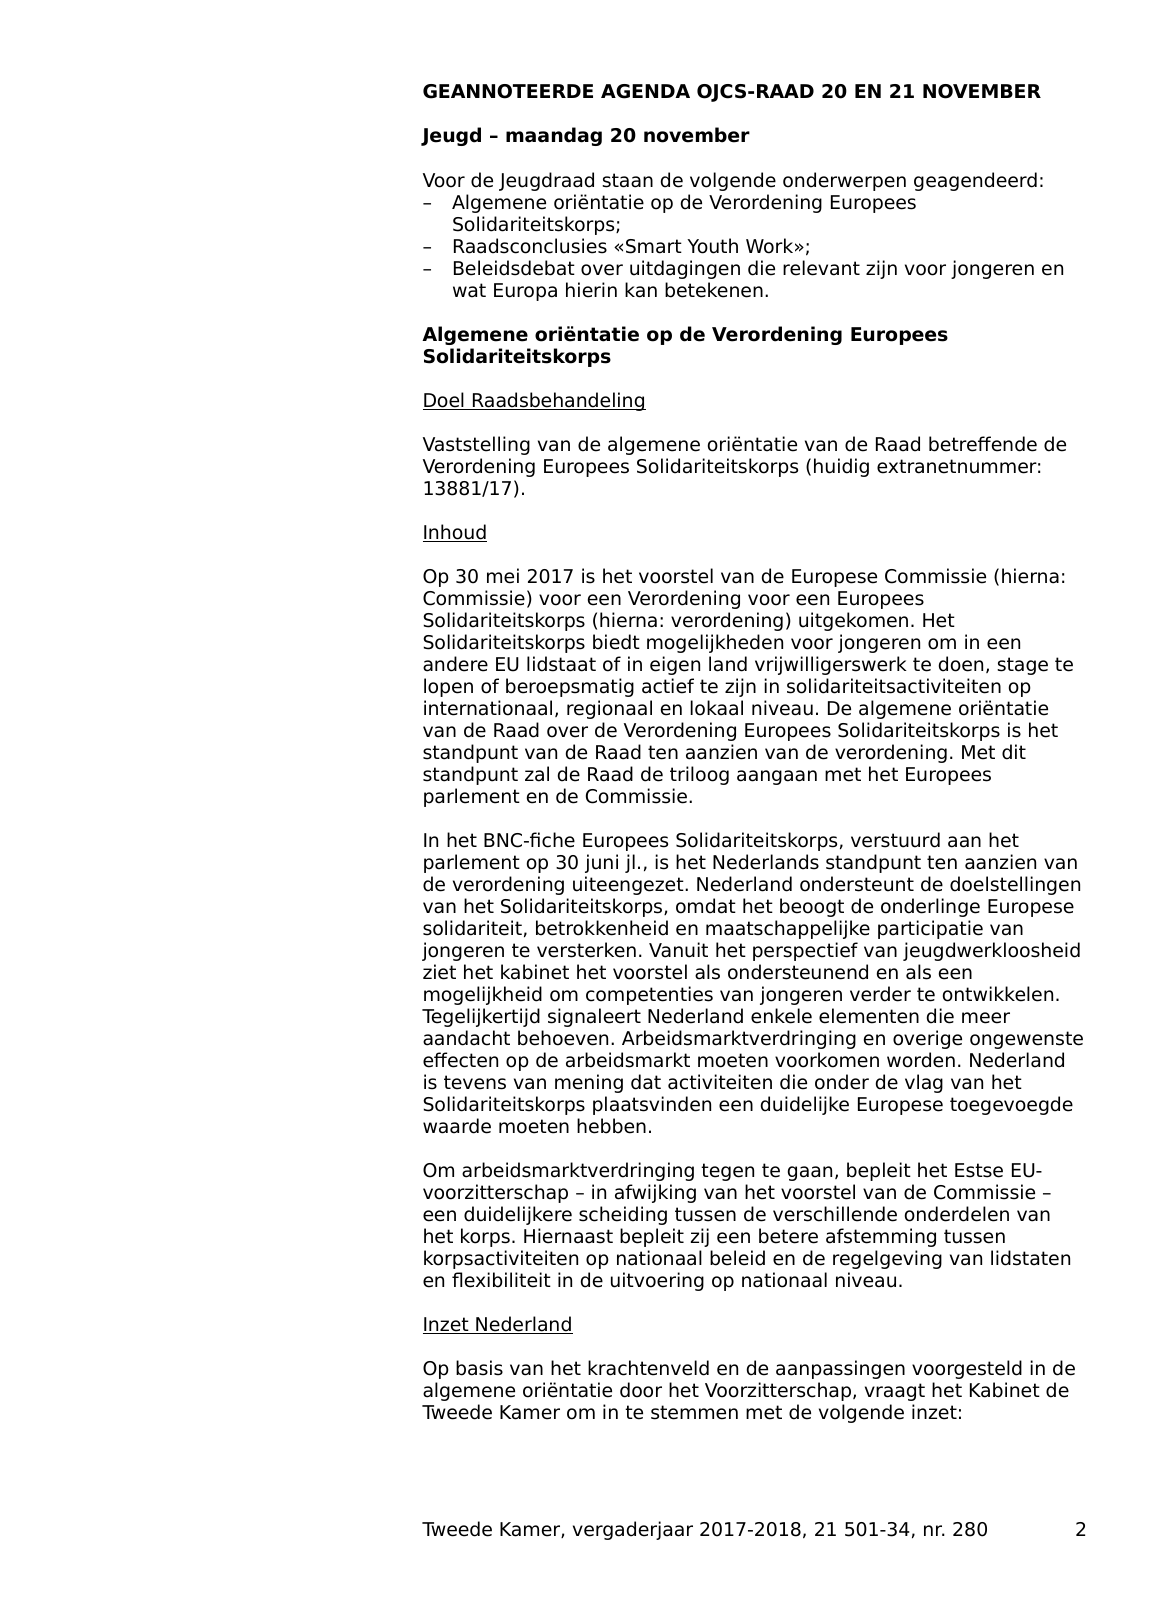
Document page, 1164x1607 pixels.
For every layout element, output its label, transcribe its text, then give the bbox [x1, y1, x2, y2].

subtitle Jeugd – maandag 20 november [422, 125, 1087, 147]
subtitle Doel Raadsbehandeling [422, 390, 1087, 412]
text Op 30 mei 2017 is het voorstel van de Europese Commissie (hierna: Commissie) voor een Verordening voor een Europees Solidariteitskorps (hierna: verordening) uitgekomen. Het Solidariteitskorps biedt mogelijkheden voor jongeren om in een andere EU lidstaat of in eigen land vrijwilligerswerk te doen, stage te lopen of beroepsmatig actief te zijn in solidariteitsactiviteiten op internationaal, regionaal en lokaal niveau. De algemene oriëntatie van de Raad over de Verordening Europees Solidariteitskorps is het standpunt van de Raad ten aanzien van de verordening. Met dit standpunt zal de Raad de triloog aangaan met het Europees parlement en de Commissie. [422, 566, 1087, 808]
subtitle Inzet Nederland [422, 1314, 1087, 1336]
text – Raadsconclusies «Smart Youth Work»; [422, 236, 1087, 257]
text Op basis van het krachtenveld en de aanpassingen voorgesteld in de algemene oriëntatie door het Voorzitterschap, vraagt het Kabinet de Tweede Kamer om in te stemmen met de volgende inzet: [422, 1358, 1087, 1424]
text Vaststelling van de algemene oriëntatie van de Raad betreffende de Verordening Europees Solidariteitskorps (huidig extranetnummer: 13881/17). [422, 434, 1087, 500]
text In het BNC-fiche Europees Solidariteitskorps, verstuurd aan het parlement op 30 juni jl., is het Nederlands standpunt ten aanzien van de verordening uiteengezet. Nederland ondersteunt de doelstellingen van het Solidariteitskorps, omdat het beoogt de onderlinge Europese solidariteit, betrokkenheid en maatschappelijke participatie van jongeren te versterken. Vanuit het perspectief van jeugdwerkloosheid ziet het kabinet het voorstel als ondersteunend en als een mogelijkheid om competenties van jongeren verder te ontwikkelen. Tegelijkertijd signaleert Nederland enkele elementen die meer aandacht behoeven. Arbeidsmarktverdringing en overige ongewenste effecten op de arbeidsmarkt moeten voorkomen worden. Nederland is tevens van mening dat activiteiten die onder de vlag van het Solidariteitskorps plaatsvinden een duidelijke Europese toegevoegde waarde moeten hebben. [422, 830, 1087, 1138]
subtitle Inhoud [422, 522, 1087, 544]
subtitle GEANNOTEERDE AGENDA OJCS-RAAD 20 EN 21 NOVEMBER [422, 81, 1087, 103]
subtitle Algemene oriëntatie op de Verordening Europees Solidariteitskorps [422, 324, 1087, 368]
text Voor de Jeugdraad staan de volgende onderwerpen geagendeerd: [422, 169, 1087, 192]
text Om arbeidsmarktverdringing tegen te gaan, bepleit het Estse EU-voorzitterschap – in afwijking van het voorstel van de Commissie – een duidelijkere scheiding tussen de verschillende onderdelen van het korps. Hiernaast bepleit zij een betere afstemming tussen korpsactiviteiten op nationaal beleid en de regelgeving van lidstaten en flexibiliteit in de uitvoering op nationaal niveau. [422, 1160, 1087, 1292]
text – Beleidsdebat over uitdagingen die relevant zijn voor jongeren en wat Europa hierin kan betekenen. [422, 257, 1087, 301]
text – Algemene oriëntatie op de Verordening Europees Solidariteitskorps; [422, 192, 1087, 236]
